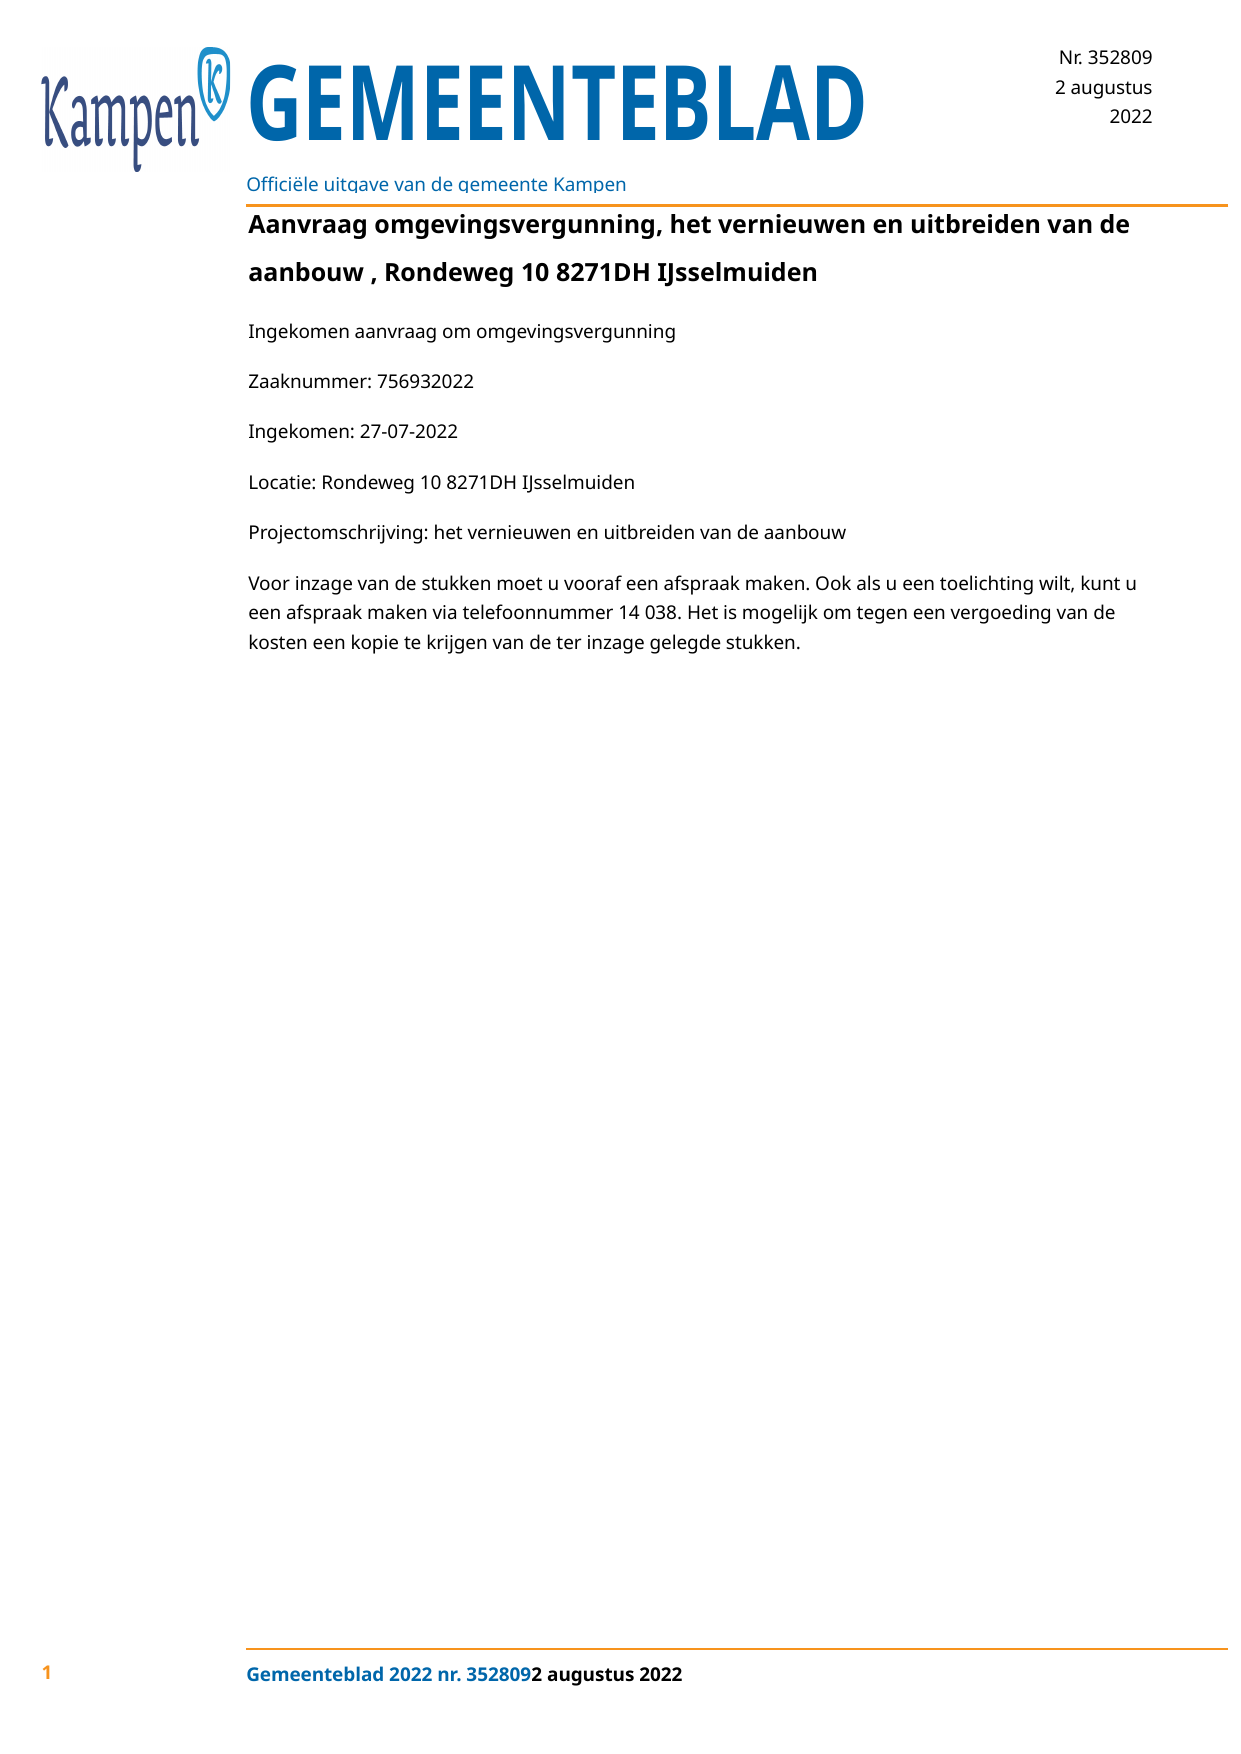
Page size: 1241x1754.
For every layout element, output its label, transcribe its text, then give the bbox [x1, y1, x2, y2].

text Projectomschrijving: het vernieuwen en uitbreiden van de aanbouw [248, 519, 1152, 545]
text Aanvraag omgevingsvergunning, het vernieuwen en uitbreiden van de aanbouw , Rondeweg 10 8271DH IJsselmuiden [248, 207, 1152, 288]
picture [41, 47, 231, 172]
text Zaaknummer: 756932022 [248, 368, 1152, 394]
text Locatie: Rondeweg 10 8271DH IJsselmuiden [248, 469, 1152, 495]
text Ingekomen: 27-07-2022 [248, 419, 1152, 444]
text Voor inzage van de stukken moet u vooraf een afspraak maken. Ook als u een toelichting wilt, kunt u een afspraak maken via telefoonnummer 14 038. Het is mogelijk om tegen een vergoeding van de kosten een kopie te krijgen van de ter inzage gelegde stukken. [248, 570, 1152, 655]
text Ingekomen aanvraag om omgevingsvergunning [248, 318, 1152, 344]
